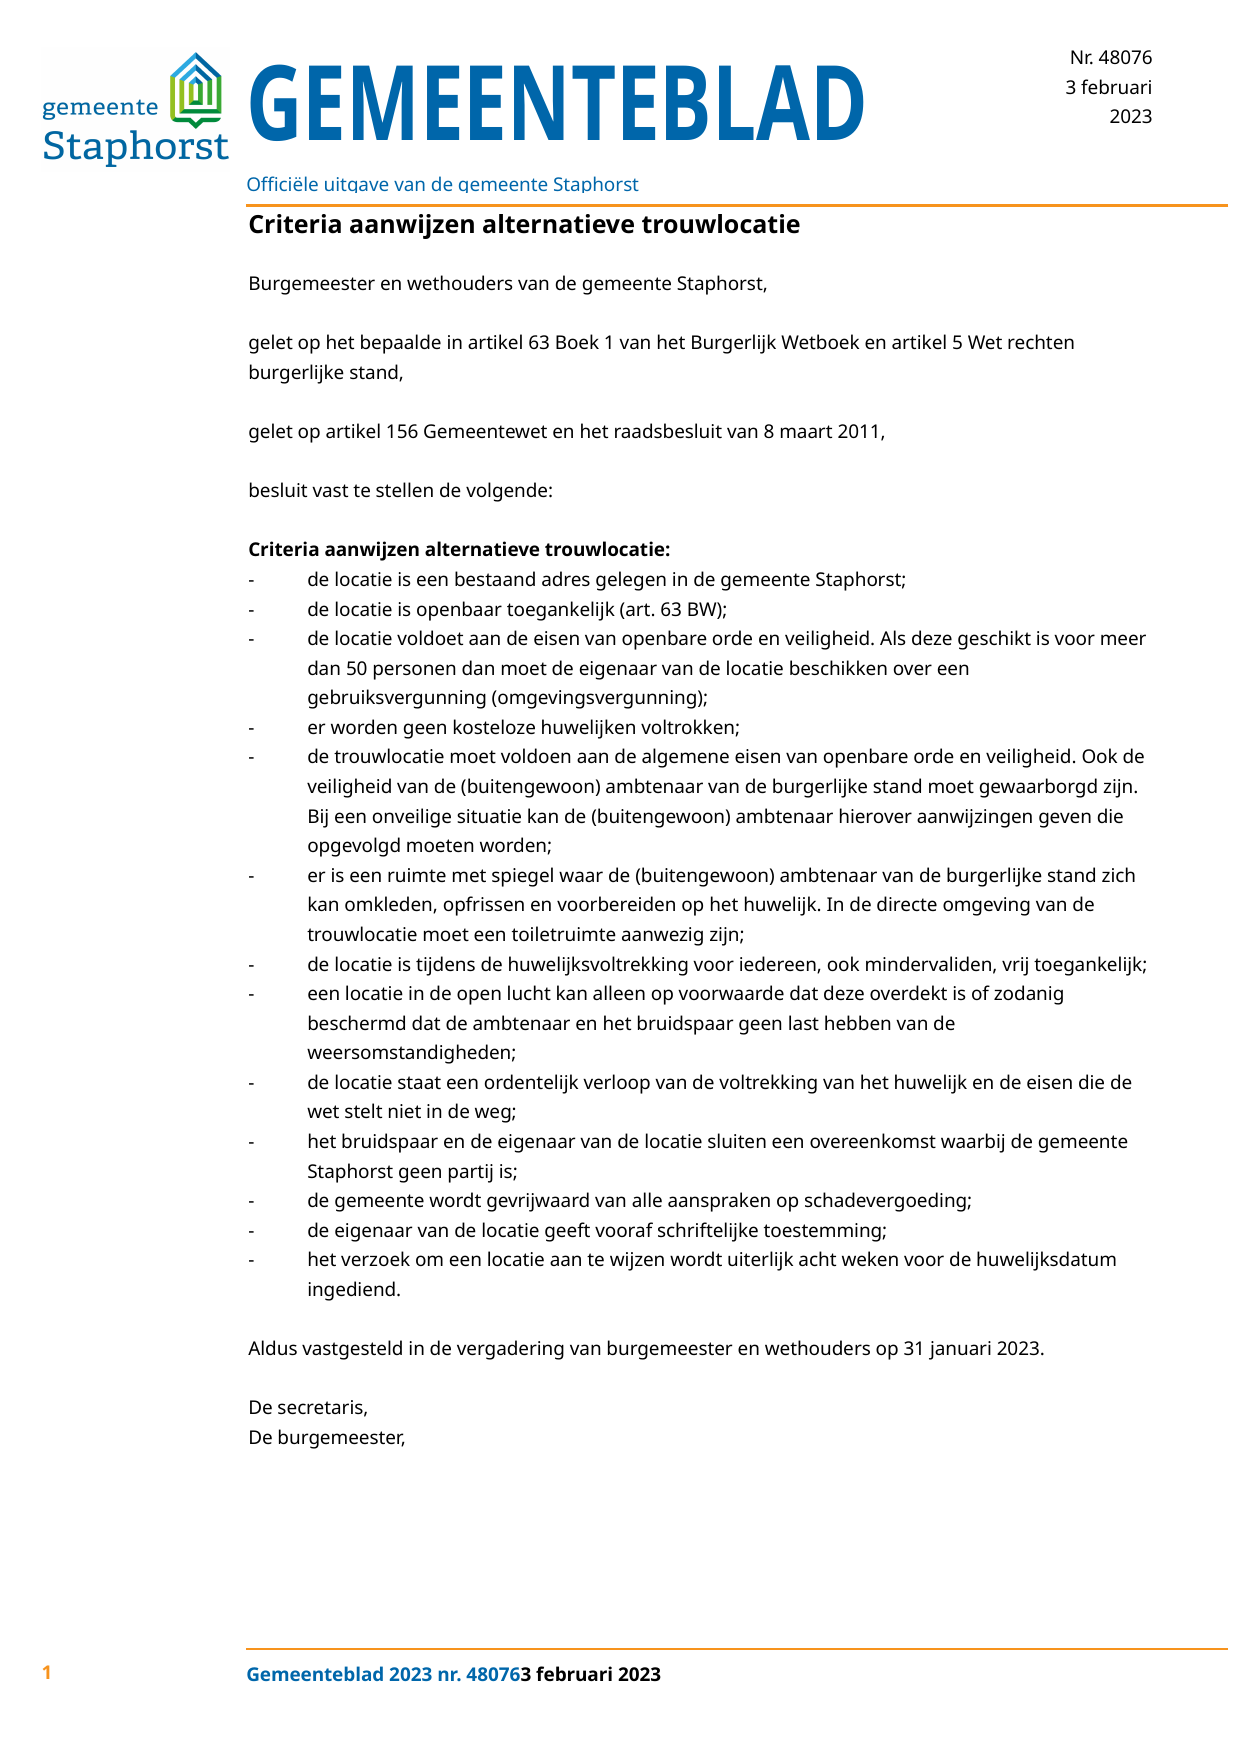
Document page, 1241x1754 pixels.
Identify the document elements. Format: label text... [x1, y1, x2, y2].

text gelet op het bepaalde in artikel 63 Boek 1 van het Burgerlijk Wetboek en artikel 5 Wet rechten burgerlijke stand, [248, 329, 1152, 385]
picture [41, 47, 231, 172]
list het verzoek om een locatie aan te wijzen wordt uiterlijk acht weken voor de huwelijksdatum ingediend. [248, 1247, 1152, 1302]
text besluit vast te stellen de volgende: [248, 477, 1152, 503]
list de locatie staat een ordentelijk verloop van de voltrekking van het huwelijk en de eisen die de wet stelt niet in de weg; [248, 1069, 1152, 1124]
text De burgemeester, [248, 1424, 1152, 1450]
text Burgemeester en wethouders van de gemeente Staphorst, [248, 270, 1152, 296]
text Criteria aanwijzen alternatieve trouwlocatie: [248, 537, 1152, 562]
list de locatie is tijdens de huwelijksvoltrekking voor iedereen, ook mindervaliden, vrij toegankelijk; [248, 951, 1152, 976]
text De secretaris, [248, 1394, 1152, 1420]
list er worden geen kosteloze huwelijken voltrokken; [248, 714, 1152, 740]
list de locatie voldoet aan de eisen van openbare orde en veiligheid. Als deze geschikt is voor meer dan 50 personen dan moet de eigenaar van de locatie beschikken over een gebruiksvergunning (omgevingsvergunning); [248, 625, 1152, 710]
list er is een ruimte met spiegel waar de (buitengewoon) ambtenaar van de burgerlijke stand zich kan omkleden, opfrissen en voorbereiden op het huwelijk. In de directe omgeving van de trouwlocatie moet een toiletruimte aanwezig zijn; [248, 862, 1152, 947]
list de locatie is een bestaand adres gelegen in de gemeente Staphorst; [248, 566, 1152, 592]
list een locatie in de open lucht kan alleen op voorwaarde dat deze overdekt is of zodanig beschermd dat de ambtenaar en het bruidspaar geen last hebben van de weersomstandigheden; [248, 980, 1152, 1065]
list de gemeente wordt gevrijwaard van alle aanspraken op schadevergoeding; [248, 1187, 1152, 1213]
text Criteria aanwijzen alternatieve trouwlocatie [248, 207, 1152, 241]
list het bruidspaar en de eigenaar van de locatie sluiten een overeenkomst waarbij de gemeente Staphorst geen partij is; [248, 1128, 1152, 1183]
list de trouwlocatie moet voldoen aan de algemene eisen van openbare orde en veiligheid. Ook de veiligheid van de (buitengewoon) ambtenaar van de burgerlijke stand moet gewaarborgd zijn. Bij een onveilige situatie kan de (buitengewoon) ambtenaar hierover aanwijzingen geven die opgevolgd moeten worden; [248, 744, 1152, 858]
list de locatie is openbaar toegankelijk (art. 63 BW); [248, 596, 1152, 621]
text gelet op artikel 156 Gemeentewet en het raadsbesluit van 8 maart 2011, [248, 418, 1152, 444]
list de eigenaar van de locatie geeft vooraf schriftelijke toestemming; [248, 1217, 1152, 1243]
text Aldus vastgesteld in de vergadering van burgemeester en wethouders op 31 januari 2023. [248, 1335, 1152, 1361]
